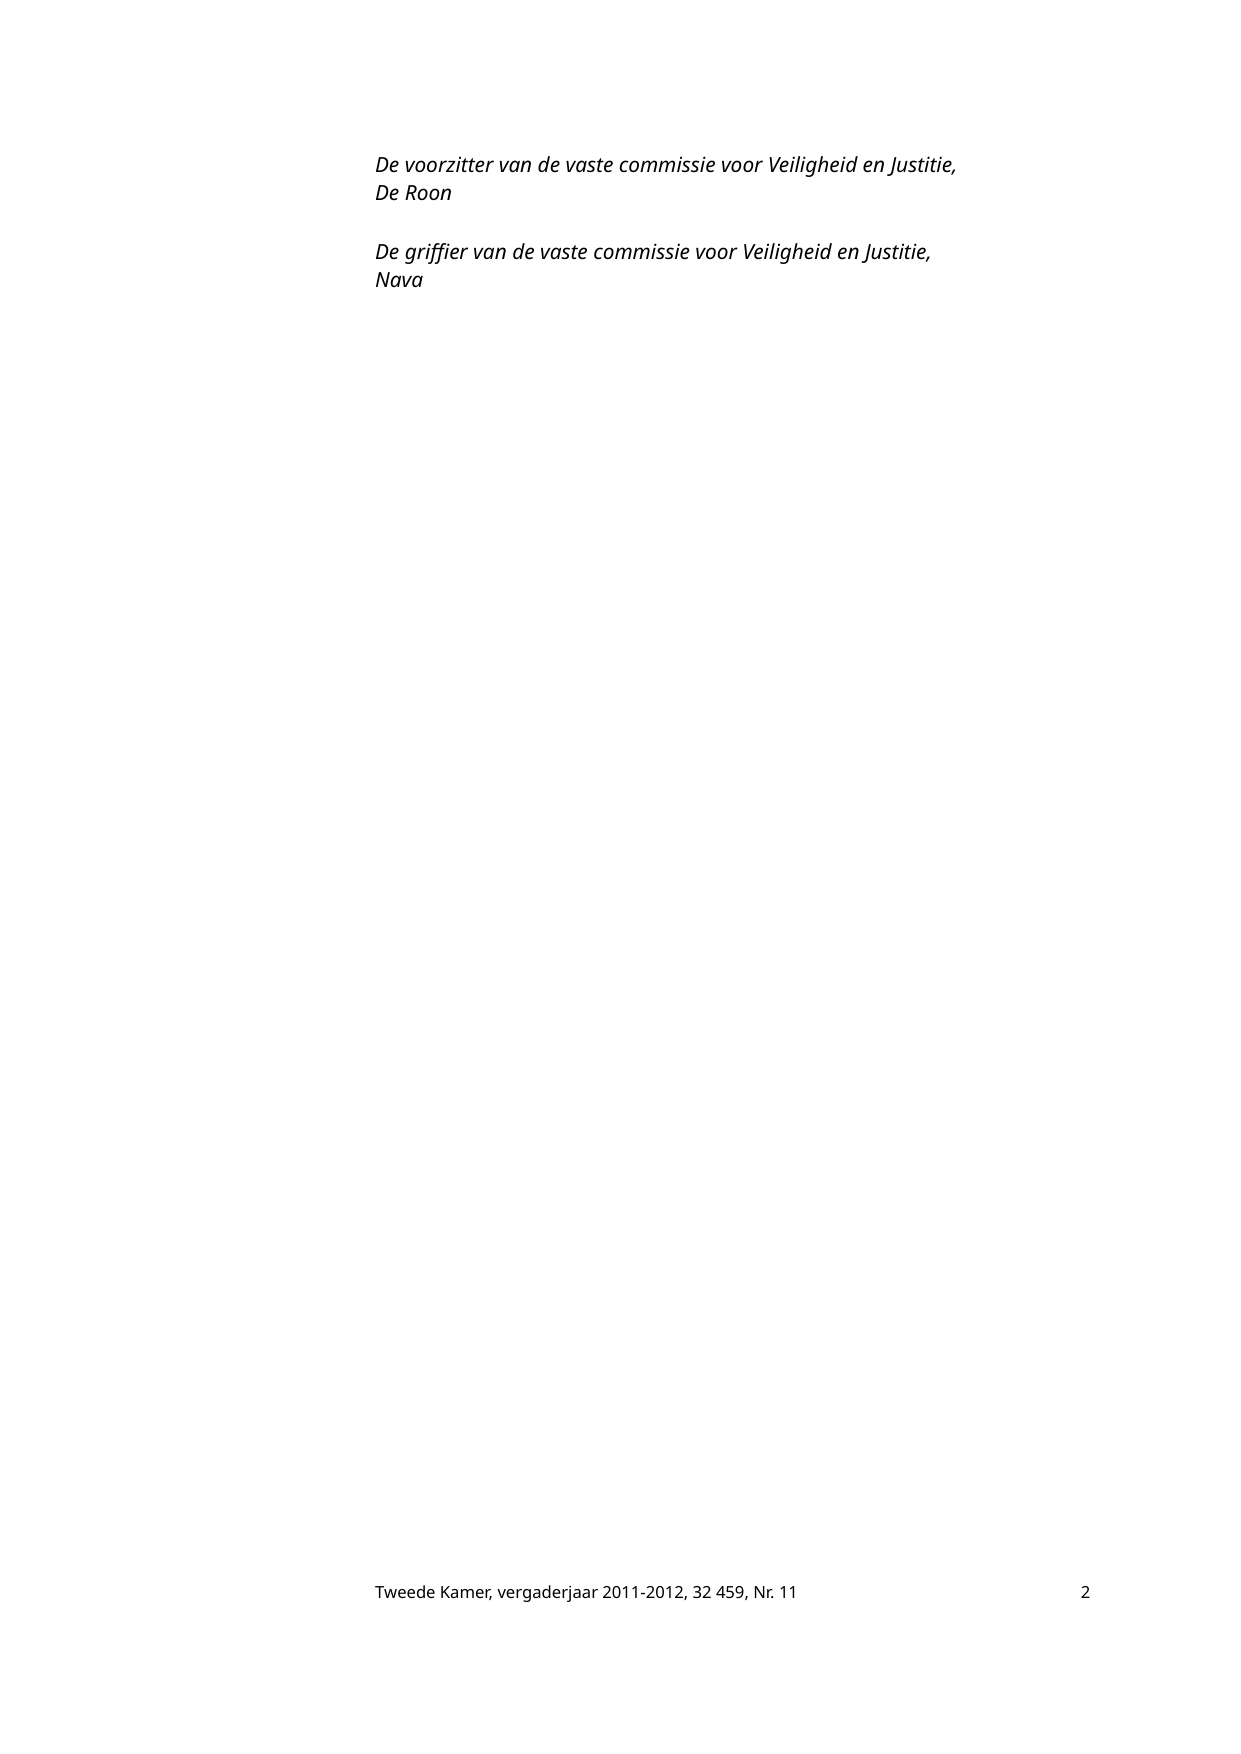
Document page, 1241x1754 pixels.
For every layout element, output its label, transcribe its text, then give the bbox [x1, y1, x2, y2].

text Nava [375, 265, 1090, 294]
text De voorzitter van de vaste commissie voor Veiligheid en Justitie, [375, 150, 1090, 178]
text De griffier van de vaste commissie voor Veiligheid en Justitie, [375, 237, 1090, 265]
text De Roon [375, 178, 1090, 207]
